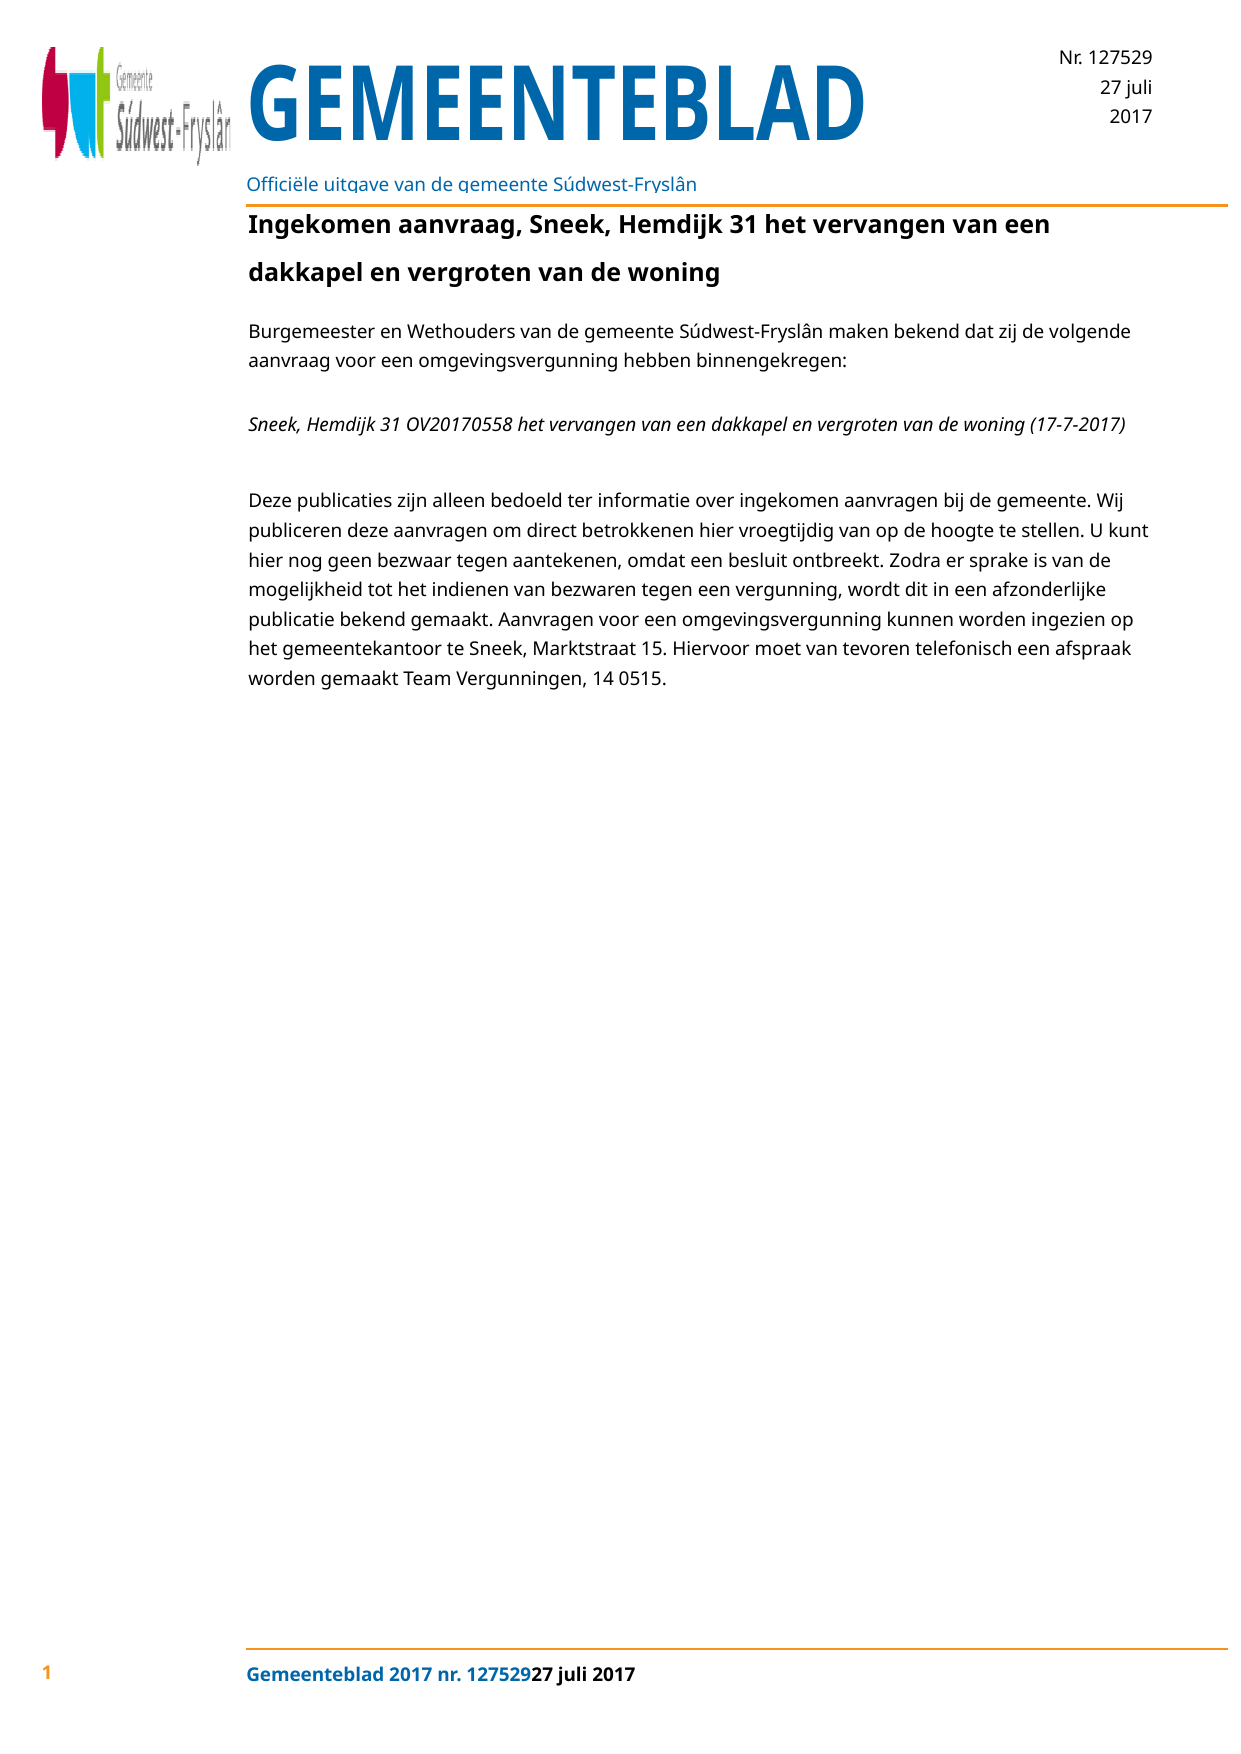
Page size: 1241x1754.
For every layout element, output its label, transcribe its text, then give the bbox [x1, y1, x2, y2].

text Ingekomen aanvraag, Sneek, Hemdijk 31 het vervangen van een dakkapel en vergroten van de woning [248, 207, 1152, 288]
text Burgemeester en Wethouders van de gemeente Súdwest-Fryslân maken bekend dat zij de volgende aanvraag voor een omgevingsvergunning hebben binnengekregen: [248, 318, 1152, 373]
text Deze publicaties zijn alleen bedoeld ter informatie over ingekomen aanvragen bij de gemeente. Wij publiceren deze aanvragen om direct betrokkenen hier vroegtijdig van op de hoogte te stellen. U kunt hier nog geen bezwaar tegen aantekenen, omdat een besluit ontbreekt. Zodra er sprake is van de mogelijkheid tot het indienen van bezwaren tegen een vergunning, wordt dit in een afzonderlijke publicatie bekend gemaakt. Aanvragen voor een omgevingsvergunning kunnen worden ingezien op het gemeentekantoor te Sneek, Marktstraat 15. Hiervoor moet van tevoren telefonisch een afspraak worden gemaakt Team Vergunningen, 14 0515. [248, 488, 1152, 691]
picture [41, 47, 231, 172]
text Sneek, Hemdijk 31 OV20170558 het vervangen van een dakkapel en vergroten van de woning (17-7-2017) [248, 411, 1152, 437]
